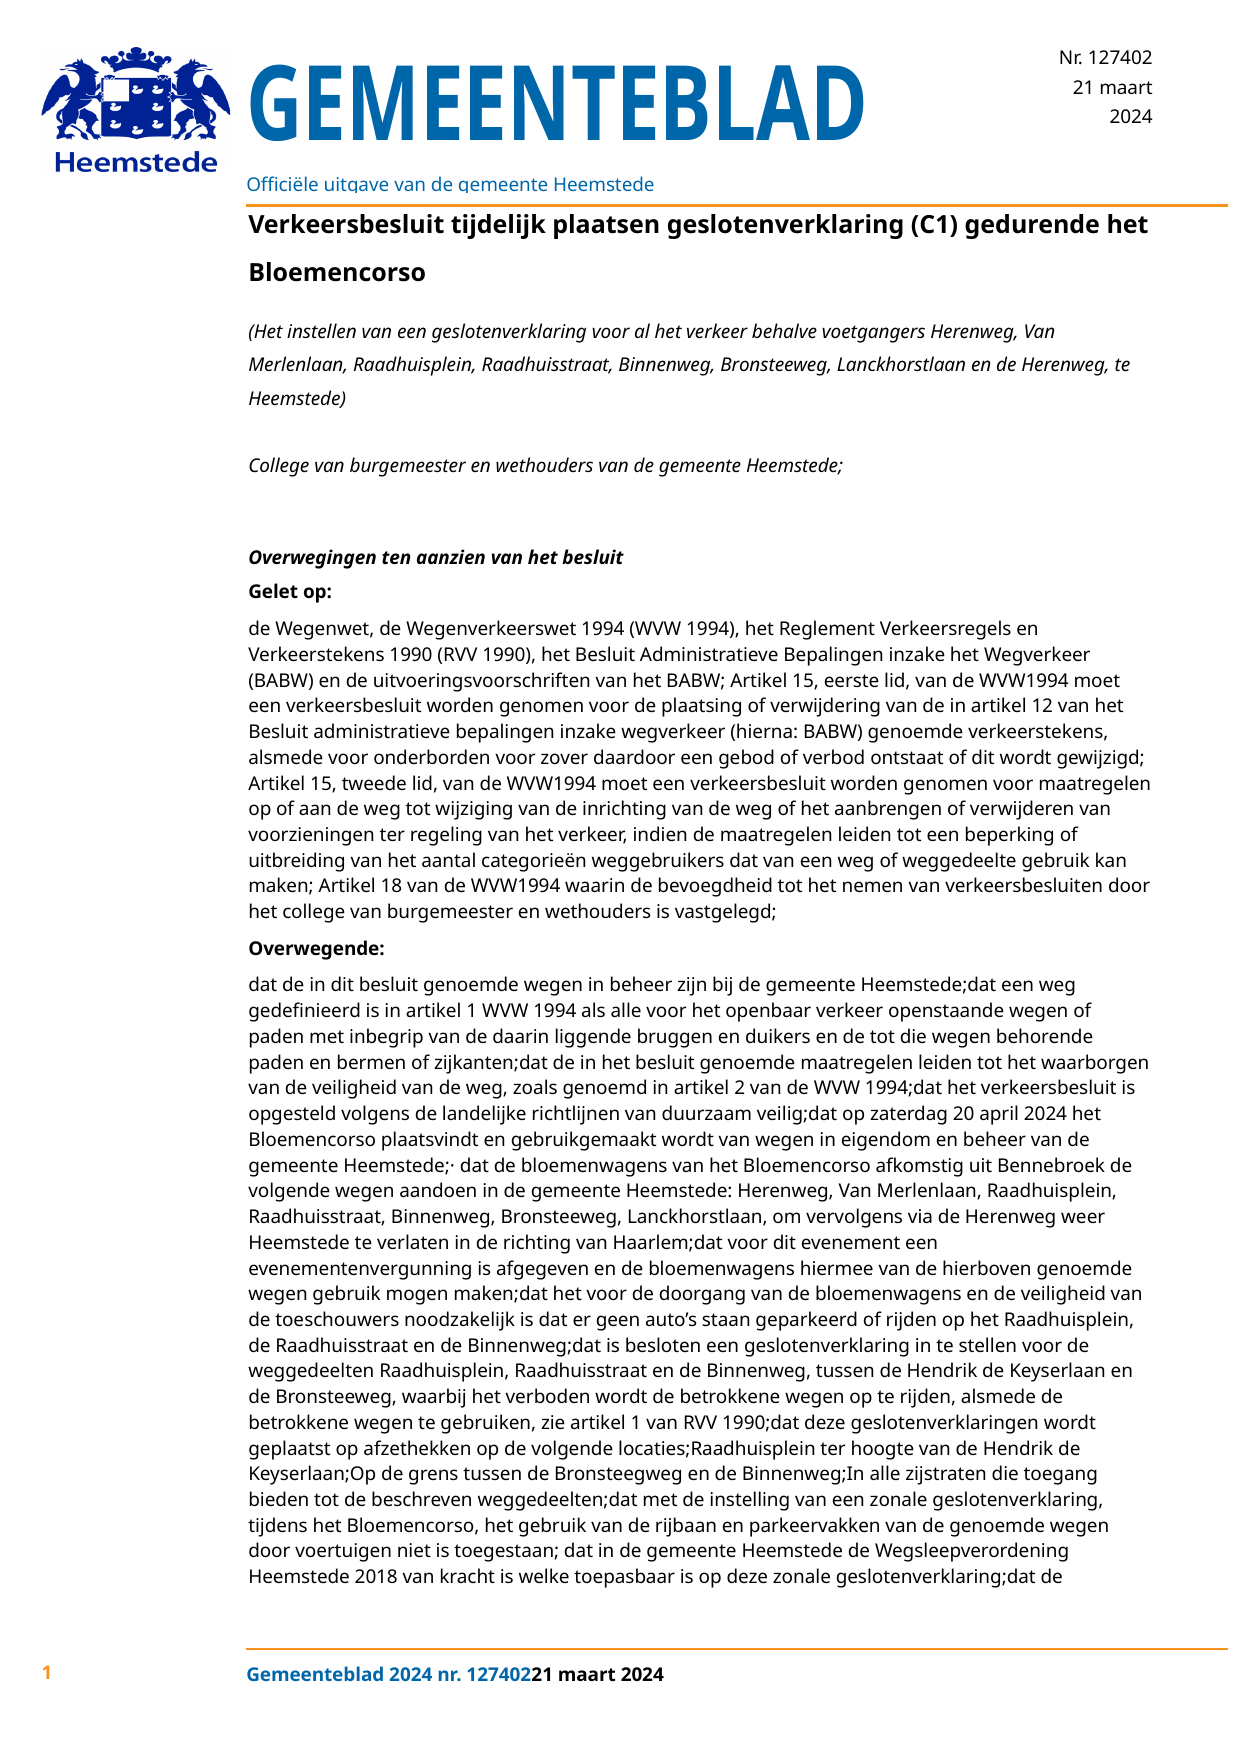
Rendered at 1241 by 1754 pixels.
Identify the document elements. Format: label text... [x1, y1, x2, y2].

text dat de in dit besluit genoemde wegen in beheer zijn bij de gemeente Heemstede;dat een weg gedefinieerd is in artikel 1 WVW 1994 als alle voor het openbaar verkeer openstaande wegen of paden met inbegrip van de daarin liggende bruggen en duikers en de tot die wegen behorende paden en bermen of zijkanten;dat de in het besluit genoemde maatregelen leiden tot het waarborgen van de veiligheid van de weg, zoals genoemd in artikel 2 van de WVW 1994;dat het verkeersbesluit is opgesteld volgens de landelijke richtlijnen van duurzaam veilig;dat op zaterdag 20 april 2024 het Bloemencorso plaatsvindt en gebruikgemaakt wordt van wegen in eigendom en beheer van de gemeente Heemstede;· dat de bloemenwagens van het Bloemencorso afkomstig uit Bennebroek de volgende wegen aandoen in de gemeente Heemstede: Herenweg, Van Merlenlaan, Raadhuisplein, Raadhuisstraat, Binnenweg, Bronsteeweg, Lanckhorstlaan, om vervolgens via de Herenweg weer Heemstede te verlaten in de richting van Haarlem;dat voor dit evenement een evenementenvergunning is afgegeven en de bloemenwagens hiermee van de hierboven genoemde wegen gebruik mogen maken;dat het voor de doorgang van de bloemenwagens en de veiligheid van de toeschouwers noodzakelijk is dat er geen auto’s staan geparkeerd of rijden op het Raadhuisplein, de Raadhuisstraat en de Binnenweg;dat is besloten een geslotenverklaring in te stellen voor de weggedeelten Raadhuisplein, Raadhuisstraat en de Binnenweg, tussen de Hendrik de Keyserlaan en de Bronsteeweg, waarbij het verboden wordt de betrokkene wegen op te rijden, alsmede de betrokkene wegen te gebruiken, zie artikel 1 van RVV 1990;dat deze geslotenverklaringen wordt geplaatst op afzethekken op de volgende locaties;Raadhuisplein ter hoogte van de Hendrik de Keyserlaan;Op de grens tussen de Bronsteegweg en de Binnenweg;In alle zijstraten die toegang bieden tot de beschreven weggedeelten;dat met de instelling van een zonale geslotenverklaring, tijdens het Bloemencorso, het gebruik van de rijbaan en parkeervakken van de genoemde wegen door voertuigen niet is toegestaan; dat in de gemeente Heemstede de Wegsleepverordening Heemstede 2018 van kracht is welke toepasbaar is op deze zonale geslotenverklaring;dat de [248, 972, 1152, 1589]
picture [41, 47, 231, 172]
text Gelet op: [248, 579, 1152, 604]
text Verkeersbesluit tijdelijk plaatsen geslotenverklaring (C1) gedurende het Bloemencorso [248, 207, 1152, 288]
text Overwegende: [248, 935, 1152, 961]
text (Het instellen van een geslotenverklaring voor al het verkeer behalve voetgangers Herenweg, Van Merlenlaan, Raadhuisplein, Raadhuisstraat, Binnenweg, Bronsteeweg, Lanckhorstlaan en de Herenweg, te Heemstede) [248, 318, 1152, 411]
text Overwegingen ten aanzien van het besluit [248, 544, 1152, 570]
text de Wegenwet, de Wegenverkeerswet 1994 (WVW 1994), het Reglement Verkeersregels en Verkeerstekens 1990 (RVV 1990), het Besluit Administratieve Bepalingen inzake het Wegverkeer (BABW) en de uitvoeringsvoorschriften van het BABW; Artikel 15, eerste lid, van de WVW1994 moet een verkeersbesluit worden genomen voor de plaatsing of verwijdering van de in artikel 12 van het Besluit administratieve bepalingen inzake wegverkeer (hierna: BABW) genoemde verkeerstekens, alsmede voor onderborden voor zover daardoor een gebod of verbod ontstaat of dit wordt gewijzigd; Artikel 15, tweede lid, van de WVW1994 moet een verkeersbesluit worden genomen voor maatregelen op of aan de weg tot wijziging van de inrichting van de weg of het aanbrengen of verwijderen van voorzieningen ter regeling van het verkeer, indien de maatregelen leiden tot een beperking of uitbreiding van het aantal categorieën weggebruikers dat van een weg of weggedeelte gebruik kan maken; Artikel 18 van de WVW1994 waarin de bevoegdheid tot het nemen van verkeersbesluiten door het college van burgemeester en wethouders is vastgelegd; [248, 615, 1152, 924]
text College van burgemeester en wethouders van de gemeente Heemstede; [248, 452, 1152, 478]
